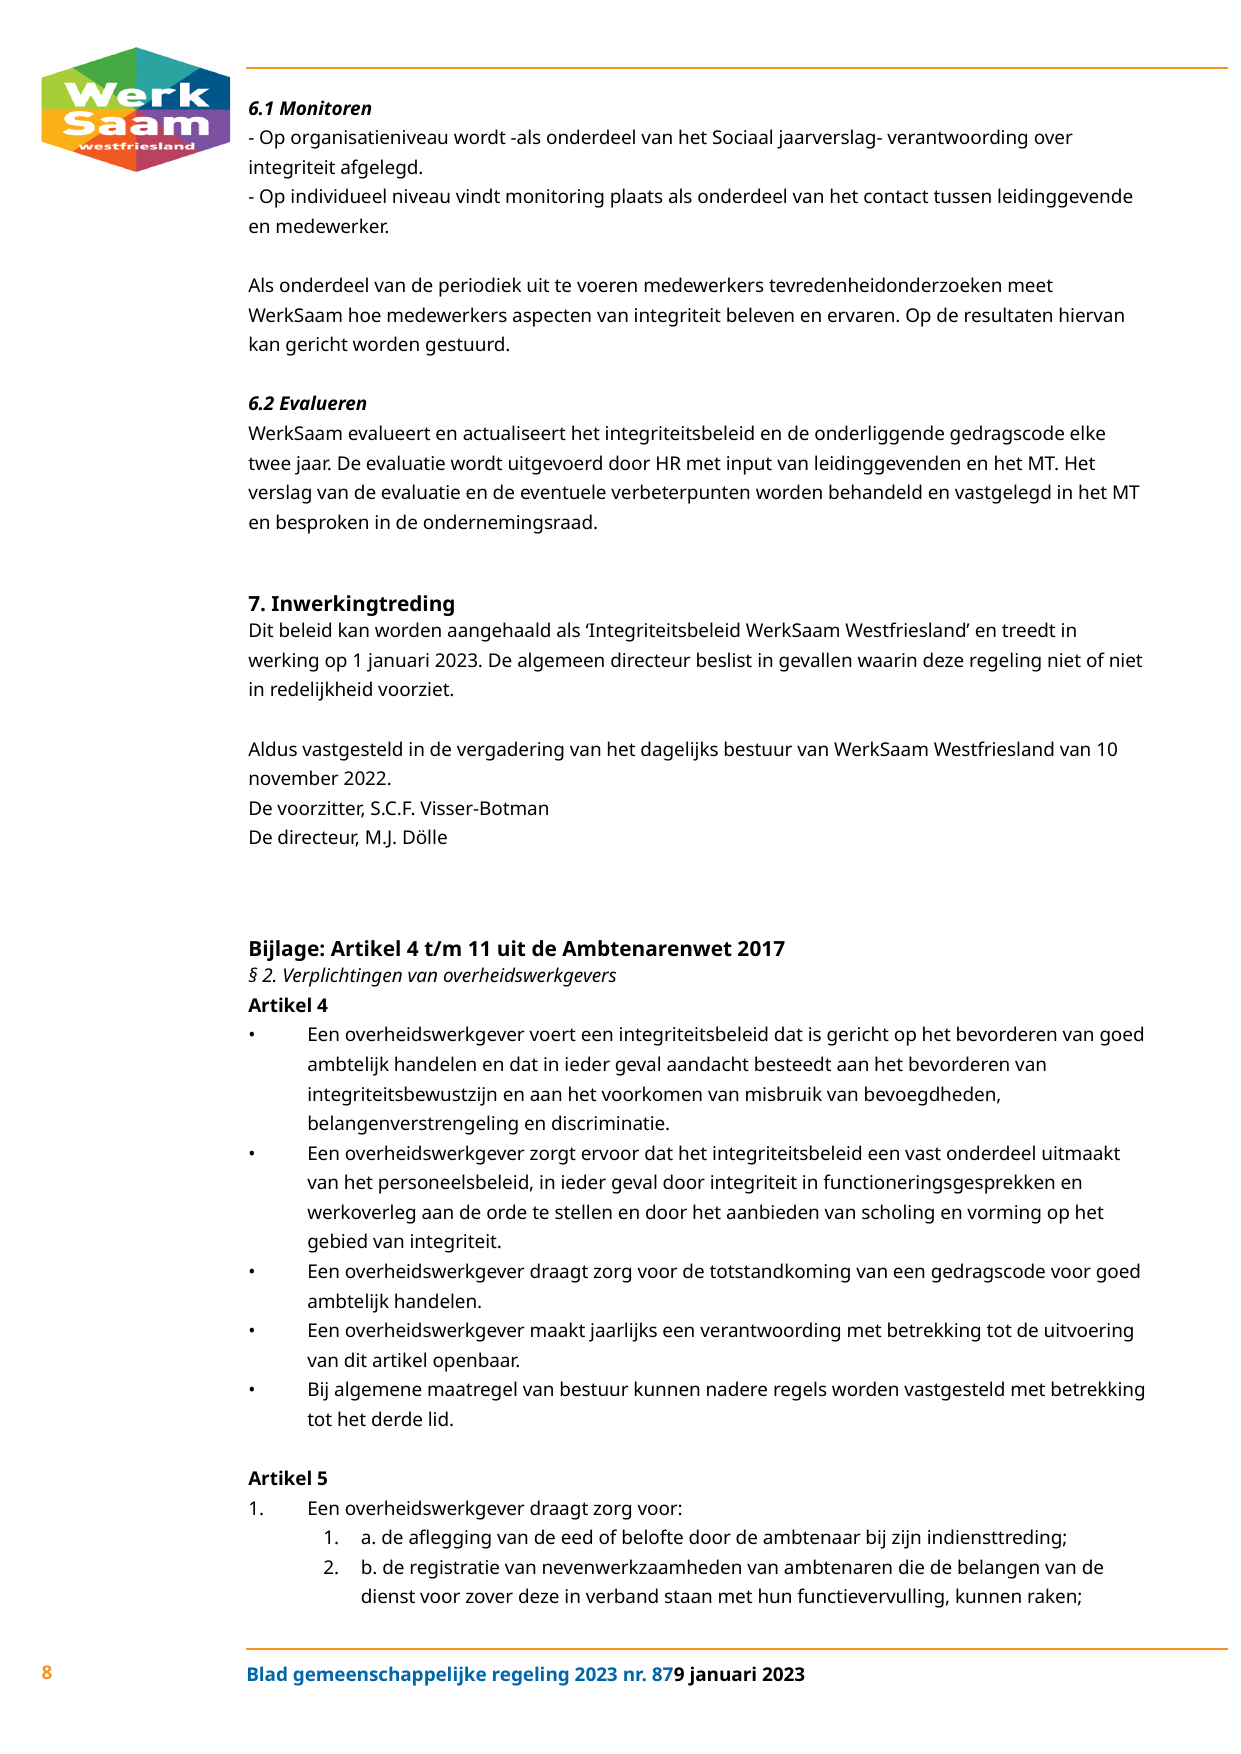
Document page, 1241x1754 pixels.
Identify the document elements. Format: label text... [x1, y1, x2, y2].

list Een overheidswerkgever maakt jaarlijks een verantwoording met betrekking tot de uitvoering van dit artikel openbaar. [248, 1317, 1152, 1373]
text - Op individueel niveau vindt monitoring plaats als onderdeel van het contact tussen leidinggevende en medewerker. [248, 183, 1152, 239]
text De directeur, M.J. Dölle [248, 824, 1152, 850]
text Aldus vastgesteld in de vergadering van het dagelijks bestuur van WerkSaam Westfriesland van 10 november 2022. [248, 736, 1152, 791]
picture [41, 47, 231, 172]
text § 2. Verplichtingen van overheidswerkgevers [248, 962, 1152, 988]
text Dit beleid kan worden aangehaald als ‘Integriteitsbeleid WerkSaam Westfriesland’ en treedt in werking op 1 januari 2023. De algemeen directeur beslist in gevallen waarin deze regeling niet of niet in redelijkheid voorziet. [248, 617, 1152, 702]
text WerkSaam evalueert en actualiseert het integriteitsbeleid en de onderliggende gedragscode elke twee jaar. De evaluatie wordt uitgevoerd door HR met input van leidinggevenden en het MT. Het verslag van de evaluatie en de eventuele verbeterpunten worden behandeld en vastgelegd in het MT en besproken in de ondernemingsraad. [248, 420, 1152, 535]
list Een overheidswerkgever draagt zorg voor de totstandkoming van een gedragscode voor goed ambtelijk handelen. [248, 1258, 1152, 1314]
text 7. Inwerkingtreding [248, 589, 1152, 617]
text - Op organisatieniveau wordt -als onderdeel van het Sociaal jaarverslag- verantwoording over integriteit afgelegd. [248, 124, 1152, 180]
text 6.1 Monitoren [248, 95, 1152, 121]
list Bij algemene maatregel van bestuur kunnen nadere regels worden vastgesteld met betrekking tot het derde lid. [248, 1377, 1152, 1432]
list a. de aflegging van de eed of belofte door de ambtenaar bij zijn indiensttreding; [323, 1524, 1152, 1550]
text Artikel 5 [248, 1465, 1152, 1491]
text 6.2 Evalueren [248, 391, 1152, 416]
text Artikel 4 [248, 992, 1152, 1018]
list Een overheidswerkgever draagt zorg voor: [248, 1495, 1152, 1521]
list b. de registratie van nevenwerkzaamheden van ambtenaren die de belangen van de dienst voor zover deze in verband staan met hun functievervulling, kunnen raken; [323, 1554, 1152, 1609]
text Als onderdeel van de periodiek uit te voeren medewerkers tevredenheidonderzoeken meet WerkSaam hoe medewerkers aspecten van integriteit beleven en ervaren. Op de resultaten hiervan kan gericht worden gestuurd. [248, 272, 1152, 357]
list Een overheidswerkgever voert een integriteitsbeleid dat is gericht op het bevorderen van goed ambtelijk handelen en dat in ieder geval aandacht besteedt aan het bevorderen van integriteitsbewustzijn en aan het voorkomen van misbruik van bevoegdheden, belangenverstrengeling en discriminatie. [248, 1022, 1152, 1136]
text De voorzitter, S.C.F. Visser-Botman [248, 795, 1152, 821]
text Bijlage: Artikel 4 t/m 11 uit de Ambtenarenwet 2017 [248, 934, 1152, 962]
list Een overheidswerkgever zorgt ervoor dat het integriteitsbeleid een vast onderdeel uitmaakt van het personeelsbeleid, in ieder geval door integriteit in functioneringsgesprekken en werkoverleg aan de orde te stellen en door het aanbieden van scholing en vorming op het gebied van integriteit. [248, 1140, 1152, 1254]
